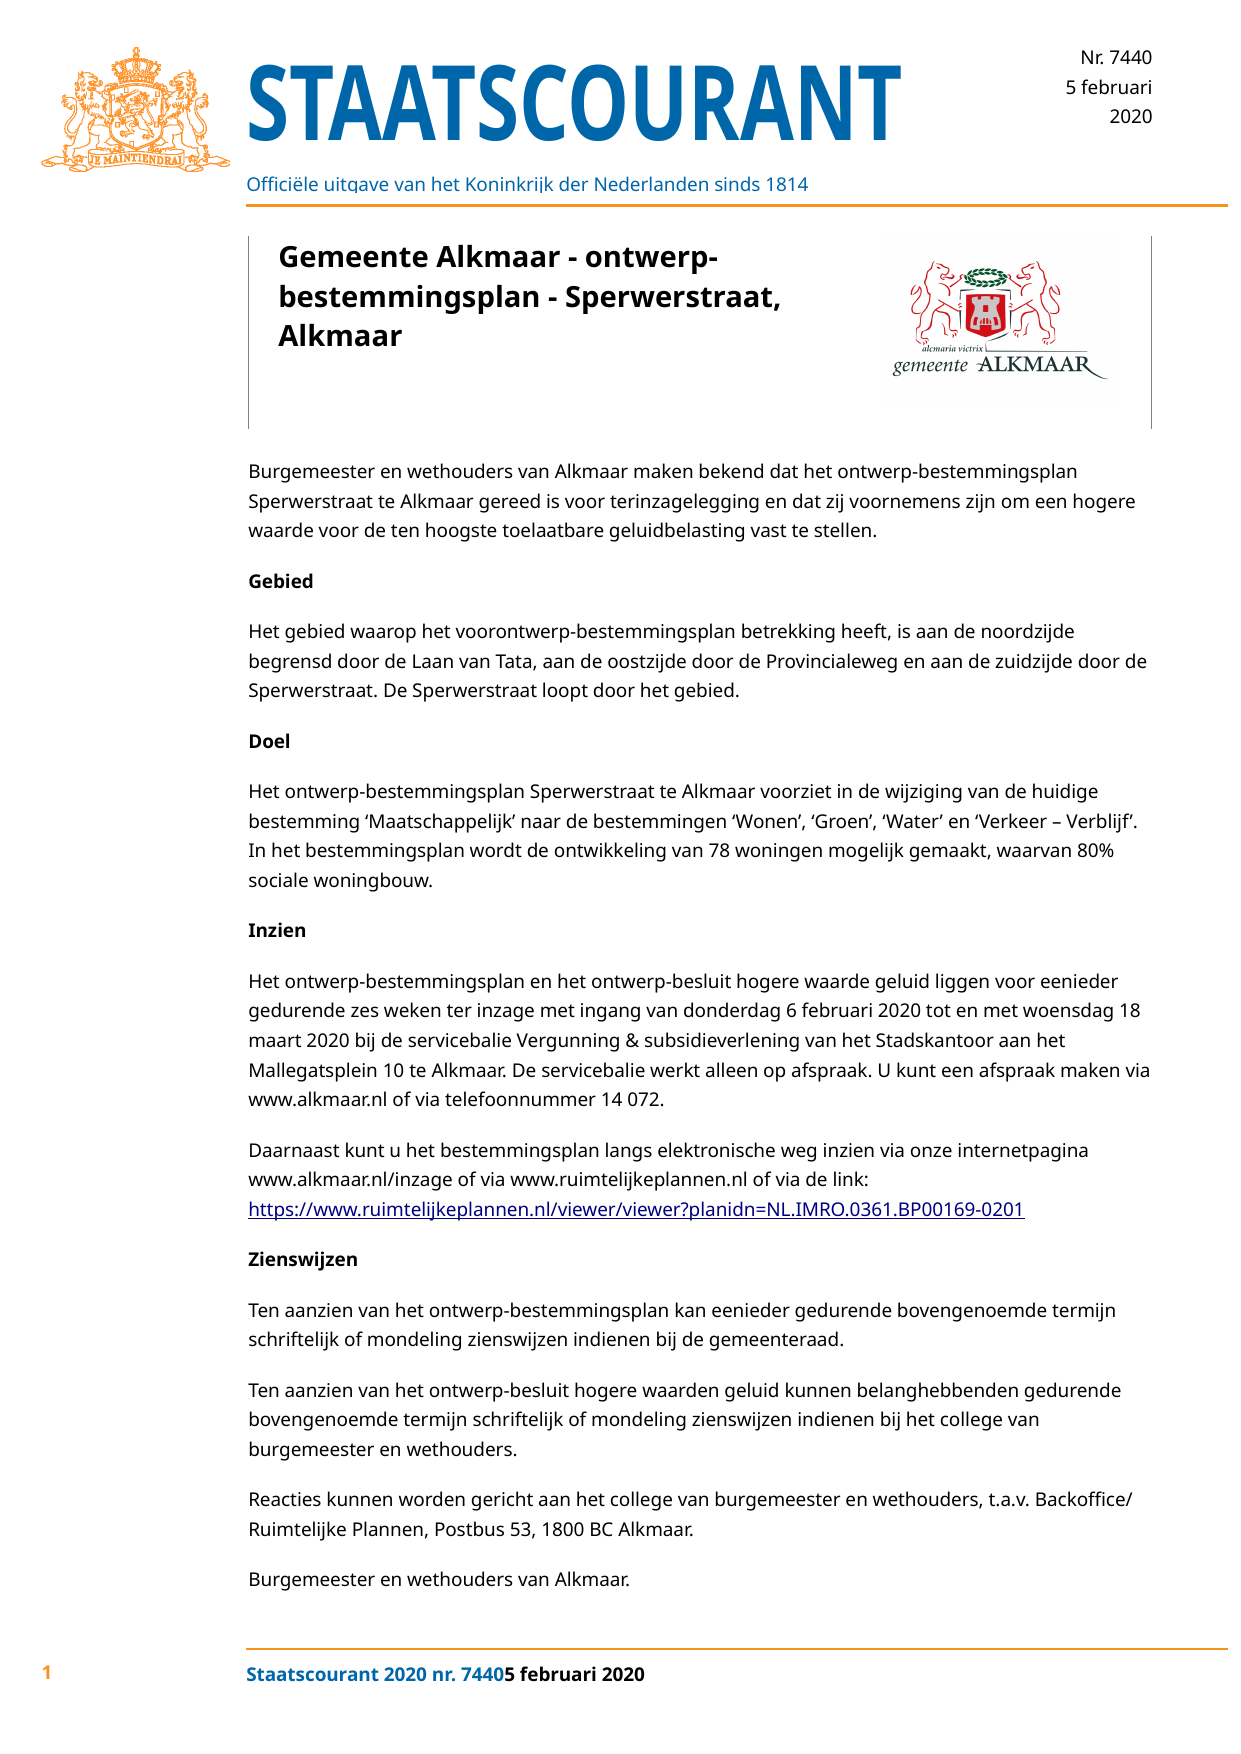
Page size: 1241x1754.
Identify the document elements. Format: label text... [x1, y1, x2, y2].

text Ten aanzien van het ontwerp-besluit hogere waarden geluid kunnen belanghebbenden gedurende bovengenoemde termijn schriftelijk of mondeling zienswijzen indienen bij het college van burgemeester en wethouders. [248, 1377, 1152, 1462]
text Burgemeester en wethouders van Alkmaar maken bekend dat het ontwerp-bestemmingsplan Sperwerstraat te Alkmaar gereed is voor terinzagelegging en dat zij voornemens zijn om een hogere waarde voor de ten hoogste toelaatbare geluidbelasting vast te stellen. [248, 458, 1152, 543]
text Het gebied waarop het voorontwerp-bestemmingsplan betrekking heeft, is aan de noordzijde begrensd door de Laan van Tata, aan de oostzijde door de Provincialeweg en aan de zuidzijde door de Sperwerstraat. De Sperwerstraat loopt door het gebied. [248, 618, 1152, 703]
picture [41, 47, 231, 172]
text Doel [248, 728, 1152, 754]
text Burgemeester en wethouders van Alkmaar. [248, 1566, 1152, 1592]
text Het ontwerp-bestemmingsplan en het ontwerp-besluit hogere waarde geluid liggen voor eenieder gedurende zes weken ter inzage met ingang van donderdag 6 februari 2020 tot en met woensdag 18 maart 2020 bij de servicebalie Vergunning & subsidieverlening van het Stadskantoor aan het Mallegatsplein 10 te Alkmaar. De servicebalie werkt alleen op afspraak. U kunt een afspraak maken via www.alkmaar.nl of via telefoonnummer 14 072. [248, 968, 1152, 1112]
text Reacties kunnen worden gericht aan het college van burgemeester en wethouders, t.a.v. Backoffice/ Ruimtelijke Plannen, Postbus 53, 1800 BC Alkmaar. [248, 1486, 1152, 1542]
text Ten aanzien van het ontwerp-bestemmingsplan kan eenieder gedurende bovengenoemde termijn schriftelijk of mondeling zienswijzen indienen bij de gemeenteraad. [248, 1297, 1152, 1352]
table_header [850, 236, 1151, 429]
text Daarnaast kunt u het bestemmingsplan langs elektronische weg inzien via onze internetpagina www.alkmaar.nl/inzage of via www.ruimtelijkeplannen.nl of via de link: https://www.ruimtelijkeplannen.nl/viewer/viewer?planidn=NL.IMRO.0361.BP00169-0201 [248, 1137, 1152, 1222]
text Zienswijzen [248, 1246, 1152, 1272]
text Het ontwerp-bestemmingsplan Sperwerstraat te Alkmaar voorziet in de wijziging van de huidige bestemming ‘Maatschappelijk’ naar de bestemmingen ‘Wonen’, ‘Groen’, ‘Water’ en ‘Verkeer – Verblijf’. In het bestemmingsplan wordt de ontwikkeling van 78 woningen mogelijk gemaakt, waarvan 80% sociale woningbouw. [248, 778, 1152, 893]
text Inzien [248, 918, 1152, 943]
text Gebied [248, 568, 1152, 594]
table_header Gemeente Alkmaar - ontwerp-bestemmingsplan - Sperwerstraat, Alkmaar [249, 236, 850, 429]
picture [882, 236, 1119, 404]
